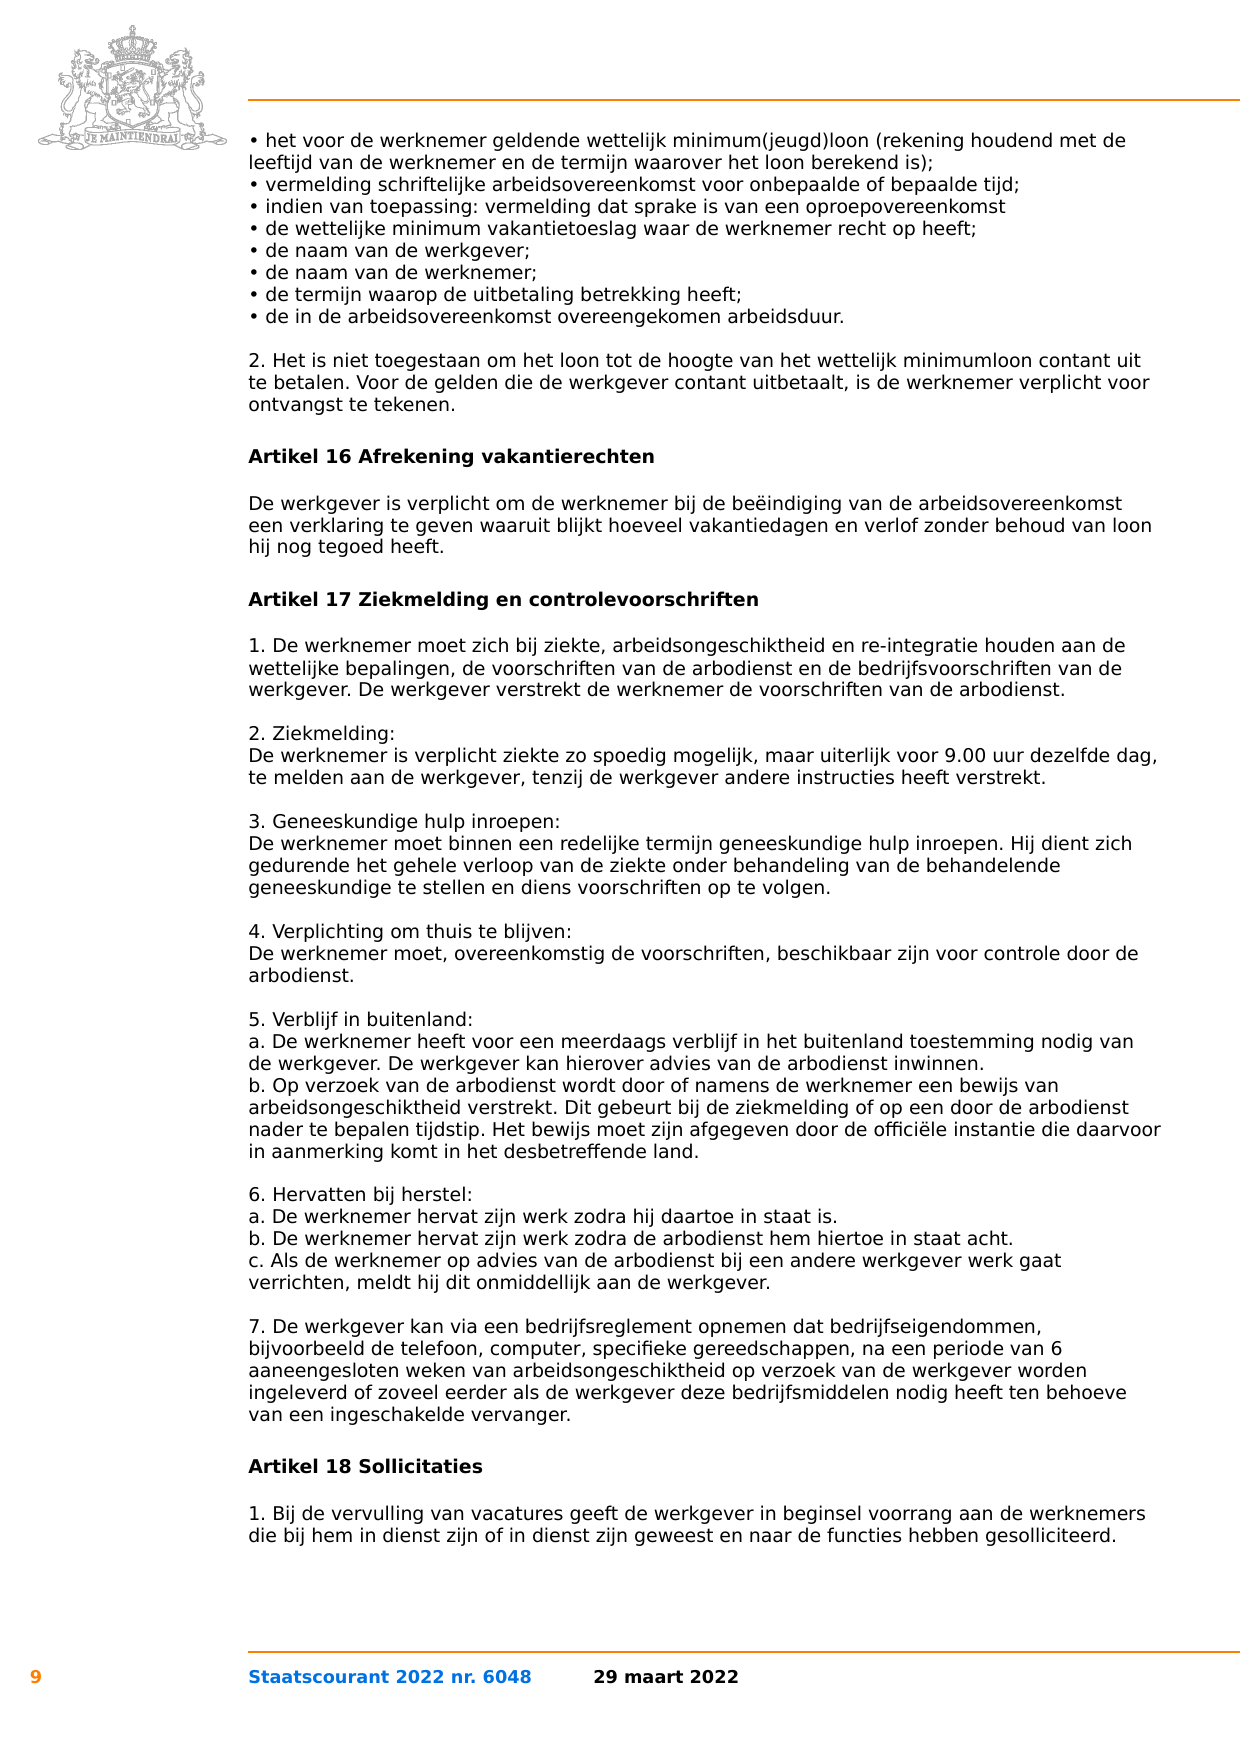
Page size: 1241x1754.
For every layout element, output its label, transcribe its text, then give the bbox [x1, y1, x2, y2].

text 7. De werkgever kan via een bedrijfsreglement opnemen dat bedrijfseigendommen, bijvoorbeeld de telefoon, computer, specifieke gereedschappen, na een periode van 6 aaneengesloten weken van arbeidsongeschiktheid op verzoek van de werkgever worden ingeleverd of zoveel eerder als de werkgever deze bedrijfsmiddelen nodig heeft ten behoeve van een ingeschakelde vervanger. [248, 1316, 1163, 1426]
text 4. Verplichting om thuis te blijven: [248, 921, 1163, 943]
text De werknemer is verplicht ziekte zo spoedig mogelijk, maar uiterlijk voor 9.00 uur dezelfde dag, te melden aan de werkgever, tenzij de werkgever andere instructies heeft verstrekt. [248, 745, 1163, 789]
text 1. De werknemer moet zich bij ziekte, arbeidsongeschiktheid en re-integratie houden aan de wettelijke bepalingen, de voorschriften van de arbodienst en de bedrijfsvoorschriften van de werkgever. De werkgever verstrekt de werknemer de voorschriften van de arbodienst. [248, 635, 1163, 701]
text • de wettelijke minimum vakantietoeslag waar de werknemer recht op heeft; [248, 218, 1163, 240]
picture [38, 25, 227, 150]
text b. Op verzoek van de arbodienst wordt door of namens de werknemer een bewijs van arbeidsongeschiktheid verstrekt. Dit gebeurt bij de ziekmelding of op een door de arbodienst nader te bepalen tijdstip. Het bewijs moet zijn afgegeven door de officiële instantie die daarvoor in aanmerking komt in het desbetreffende land. [248, 1074, 1163, 1162]
text c. Als de werknemer op advies van de arbodienst bij een andere werkgever werk gaat verrichten, meldt hij dit onmiddellijk aan de werkgever. [248, 1250, 1163, 1294]
subtitle Artikel 18 Sollicitaties [248, 1456, 1163, 1478]
text 2. Ziekmelding: [248, 723, 1163, 745]
text b. De werknemer hervat zijn werk zodra de arbodienst hem hiertoe in staat acht. [248, 1228, 1163, 1250]
text 5. Verblijf in buitenland: [248, 1009, 1163, 1031]
text De werkgever is verplicht om de werknemer bij de beëindiging van de arbeidsovereenkomst een verklaring te geven waaruit blijkt hoeveel vakantiedagen en verlof zonder behoud van loon hij nog tegoed heeft. [248, 492, 1163, 558]
text 1. Bij de vervulling van vacatures geeft de werkgever in beginsel voorrang aan de werknemers die bij hem in dienst zijn of in dienst zijn geweest en naar de functies hebben gesolliciteerd. [248, 1503, 1163, 1547]
text De werknemer moet, overeenkomstig de voorschriften, beschikbaar zijn voor controle door de arbodienst. [248, 943, 1163, 987]
text • het voor de werknemer geldende wettelijk minimum(jeugd)loon (rekening houdend met de leeftijd van de werknemer en de termijn waarover het loon berekend is); [248, 130, 1163, 174]
text a. De werknemer hervat zijn werk zodra hij daartoe in staat is. [248, 1206, 1163, 1228]
subtitle Artikel 16 Afrekening vakantierechten [248, 446, 1163, 467]
text 2. Het is niet toegestaan om het loon tot de hoogte van het wettelijk minimumloon contant uit te betalen. Voor de gelden die de werkgever contant uitbetaalt, is de werknemer verplicht voor ontvangst te tekenen. [248, 349, 1163, 416]
text De werknemer moet binnen een redelijke termijn geneeskundige hulp inroepen. Hij dient zich gedurende het gehele verloop van de ziekte onder behandeling van de behandelende geneeskundige te stellen en diens voorschriften op te volgen. [248, 833, 1163, 899]
text 6. Hervatten bij herstel: [248, 1184, 1163, 1206]
text • indien van toepassing: vermelding dat sprake is van een oproepovereenkomst [248, 196, 1163, 218]
text 3. Geneeskundige hulp inroepen: [248, 811, 1163, 833]
subtitle Artikel 17 Ziekmelding en controlevoorschriften [248, 588, 1163, 610]
text • de termijn waarop de uitbetaling betrekking heeft; [248, 284, 1163, 306]
text • de naam van de werknemer; [248, 262, 1163, 284]
text a. De werknemer heeft voor een meerdaags verblijf in het buitenland toestemming nodig van de werkgever. De werkgever kan hierover advies van de arbodienst inwinnen. [248, 1031, 1163, 1074]
text • de naam van de werkgever; [248, 240, 1163, 262]
text • de in de arbeidsovereenkomst overeengekomen arbeidsduur. [248, 306, 1163, 328]
text • vermelding schriftelijke arbeidsovereenkomst voor onbepaalde of bepaalde tijd; [248, 174, 1163, 196]
